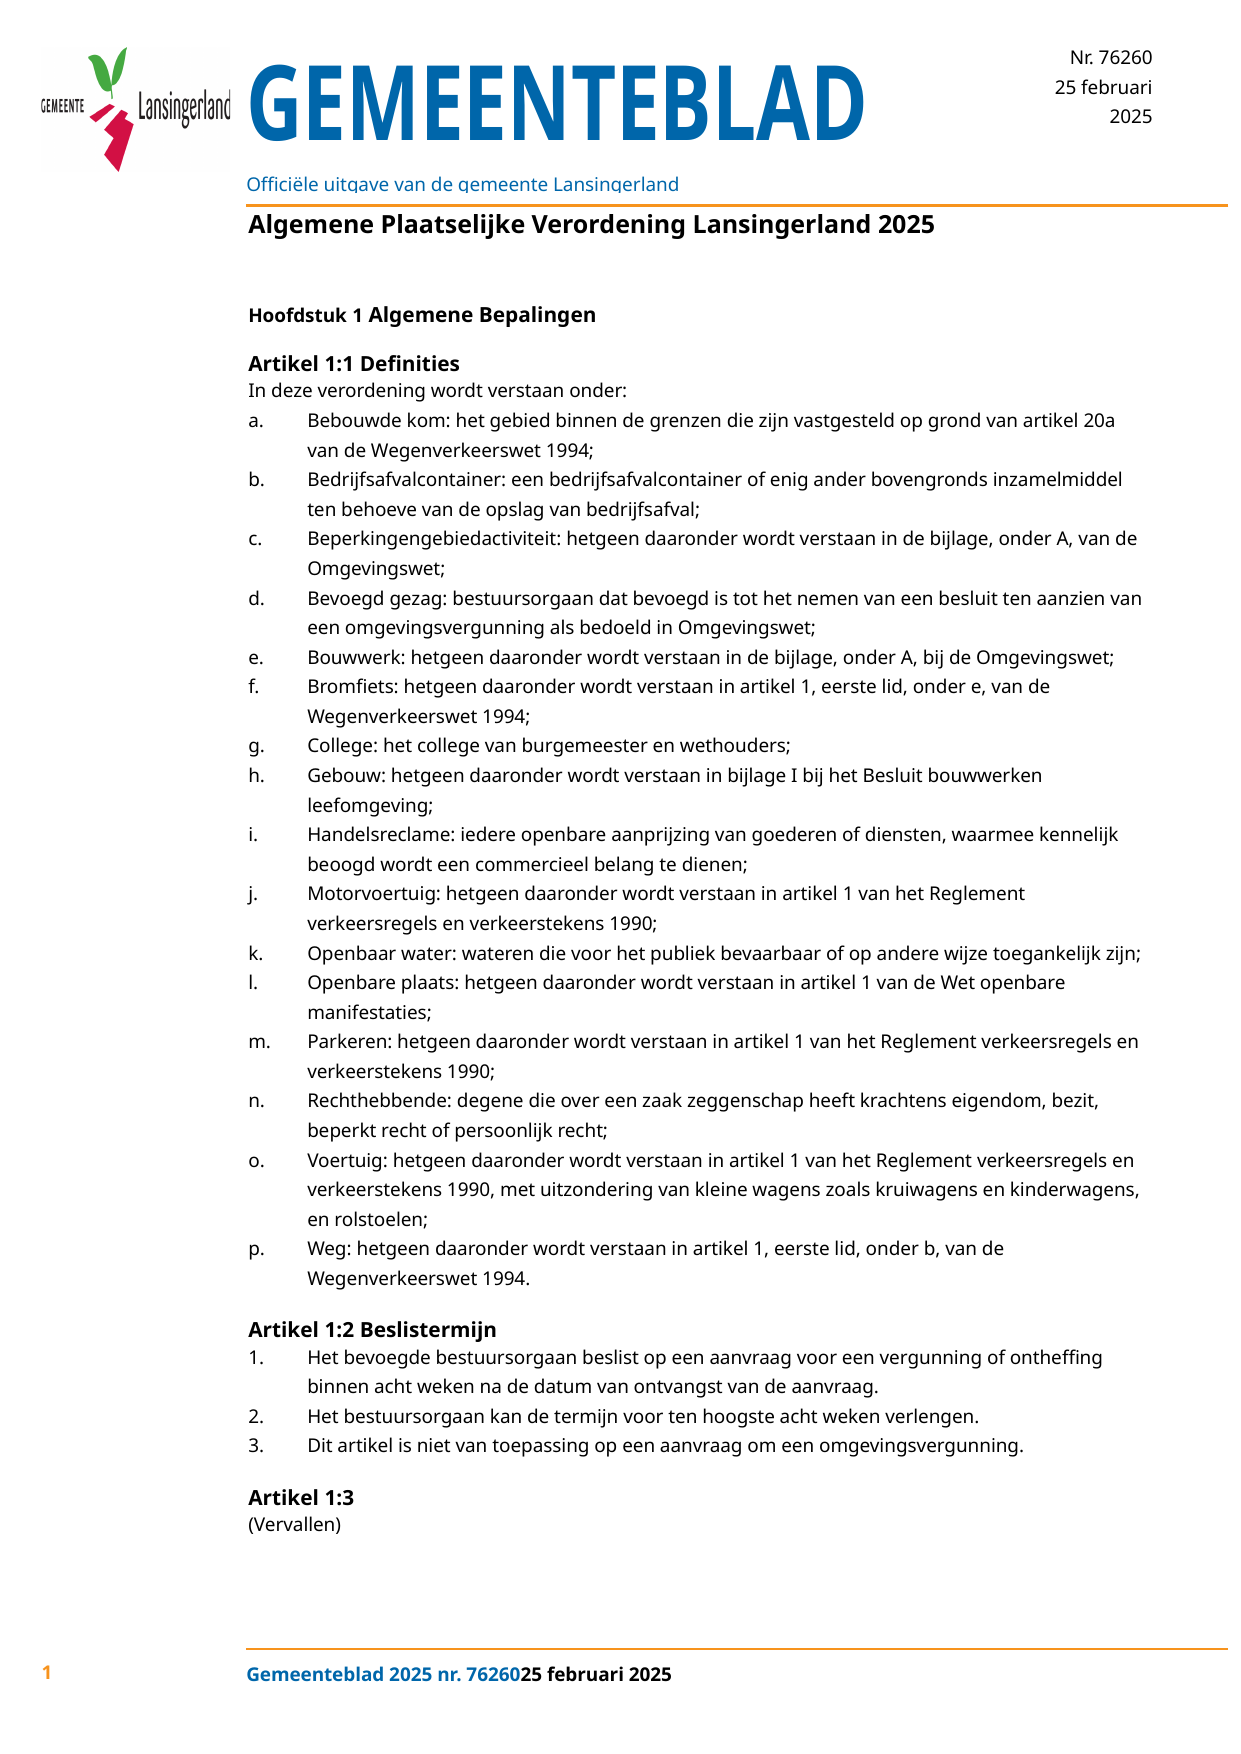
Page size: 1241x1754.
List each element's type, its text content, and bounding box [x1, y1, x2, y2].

text Artikel 1:1 Definities [248, 349, 1152, 378]
list Bebouwde kom: het gebied binnen de grenzen die zijn vastgesteld op grond van artikel 20a van de Wegenverkeerswet 1994; [248, 407, 1152, 462]
picture [41, 47, 231, 172]
list Gebouw: hetgeen daaronder wordt verstaan in bijlage I bij het Besluit bouwwerken leefomgeving; [248, 762, 1152, 817]
text Artikel 1:2 Beslistermijn [248, 1316, 1152, 1344]
list Bromfiets: hetgeen daaronder wordt verstaan in artikel 1, eerste lid, onder e, van de Wegenverkeerswet 1994; [248, 673, 1152, 729]
text Algemene Plaatselijke Verordening Lansingerland 2025 [248, 207, 1152, 241]
list Bouwwerk: hetgeen daaronder wordt verstaan in de bijlage, onder A, bij de Omgevingswet; [248, 644, 1152, 669]
text (Vervallen) [248, 1512, 1152, 1537]
list Rechthebbende: degene die over een zaak zeggenschap heeft krachtens eigendom, bezit, beperkt recht of persoonlijk recht; [248, 1088, 1152, 1143]
list Het bestuursorgaan kan de termijn voor ten hoogste acht weken verlengen. [248, 1403, 1152, 1429]
text Artikel 1:3 [248, 1483, 1152, 1512]
text Hoofdstuk 1 Algemene Bepalingen [248, 300, 1152, 328]
list Bevoegd gezag: bestuursorgaan dat bevoegd is tot het nemen van een besluit ten aanzien van een omgevingsvergunning als bedoeld in Omgevingswet; [248, 585, 1152, 640]
list Dit artikel is niet van toepassing op een aanvraag om een omgevingsvergunning. [248, 1433, 1152, 1458]
list Parkeren: hetgeen daaronder wordt verstaan in artikel 1 van het Reglement verkeersregels en verkeerstekens 1990; [248, 1028, 1152, 1084]
list Het bevoegde bestuursorgaan beslist op een aanvraag voor een vergunning of ontheffing binnen acht weken na de datum van ontvangst van de aanvraag. [248, 1344, 1152, 1399]
list Handelsreclame: iedere openbare aanprijzing van goederen of diensten, waarmee kennelijk beoogd wordt een commercieel belang te dienen; [248, 821, 1152, 877]
list Bedrijfsafvalcontainer: een bedrijfsafvalcontainer of enig ander bovengronds inzamelmiddel ten behoeve van de opslag van bedrijfsafval; [248, 466, 1152, 522]
list Openbaar water: wateren die voor het publiek bevaarbaar of op andere wijze toegankelijk zijn; [248, 940, 1152, 965]
list Voertuig: hetgeen daaronder wordt verstaan in artikel 1 van het Reglement verkeersregels en verkeerstekens 1990, met uitzondering van kleine wagens zoals kruiwagens en kinderwagens, en rolstoelen; [248, 1147, 1152, 1232]
text In deze verordening wordt verstaan onder: [248, 378, 1152, 403]
list Motorvoertuig: hetgeen daaronder wordt verstaan in artikel 1 van het Reglement verkeersregels en verkeerstekens 1990; [248, 881, 1152, 936]
list Beperkingengebiedactiviteit: hetgeen daaronder wordt verstaan in de bijlage, onder A, van de Omgevingswet; [248, 526, 1152, 581]
list College: het college van burgemeester en wethouders; [248, 733, 1152, 758]
list Openbare plaats: hetgeen daaronder wordt verstaan in artikel 1 van de Wet openbare manifestaties; [248, 969, 1152, 1024]
list Weg: hetgeen daaronder wordt verstaan in artikel 1, eerste lid, onder b, van de Wegenverkeerswet 1994. [248, 1236, 1152, 1291]
